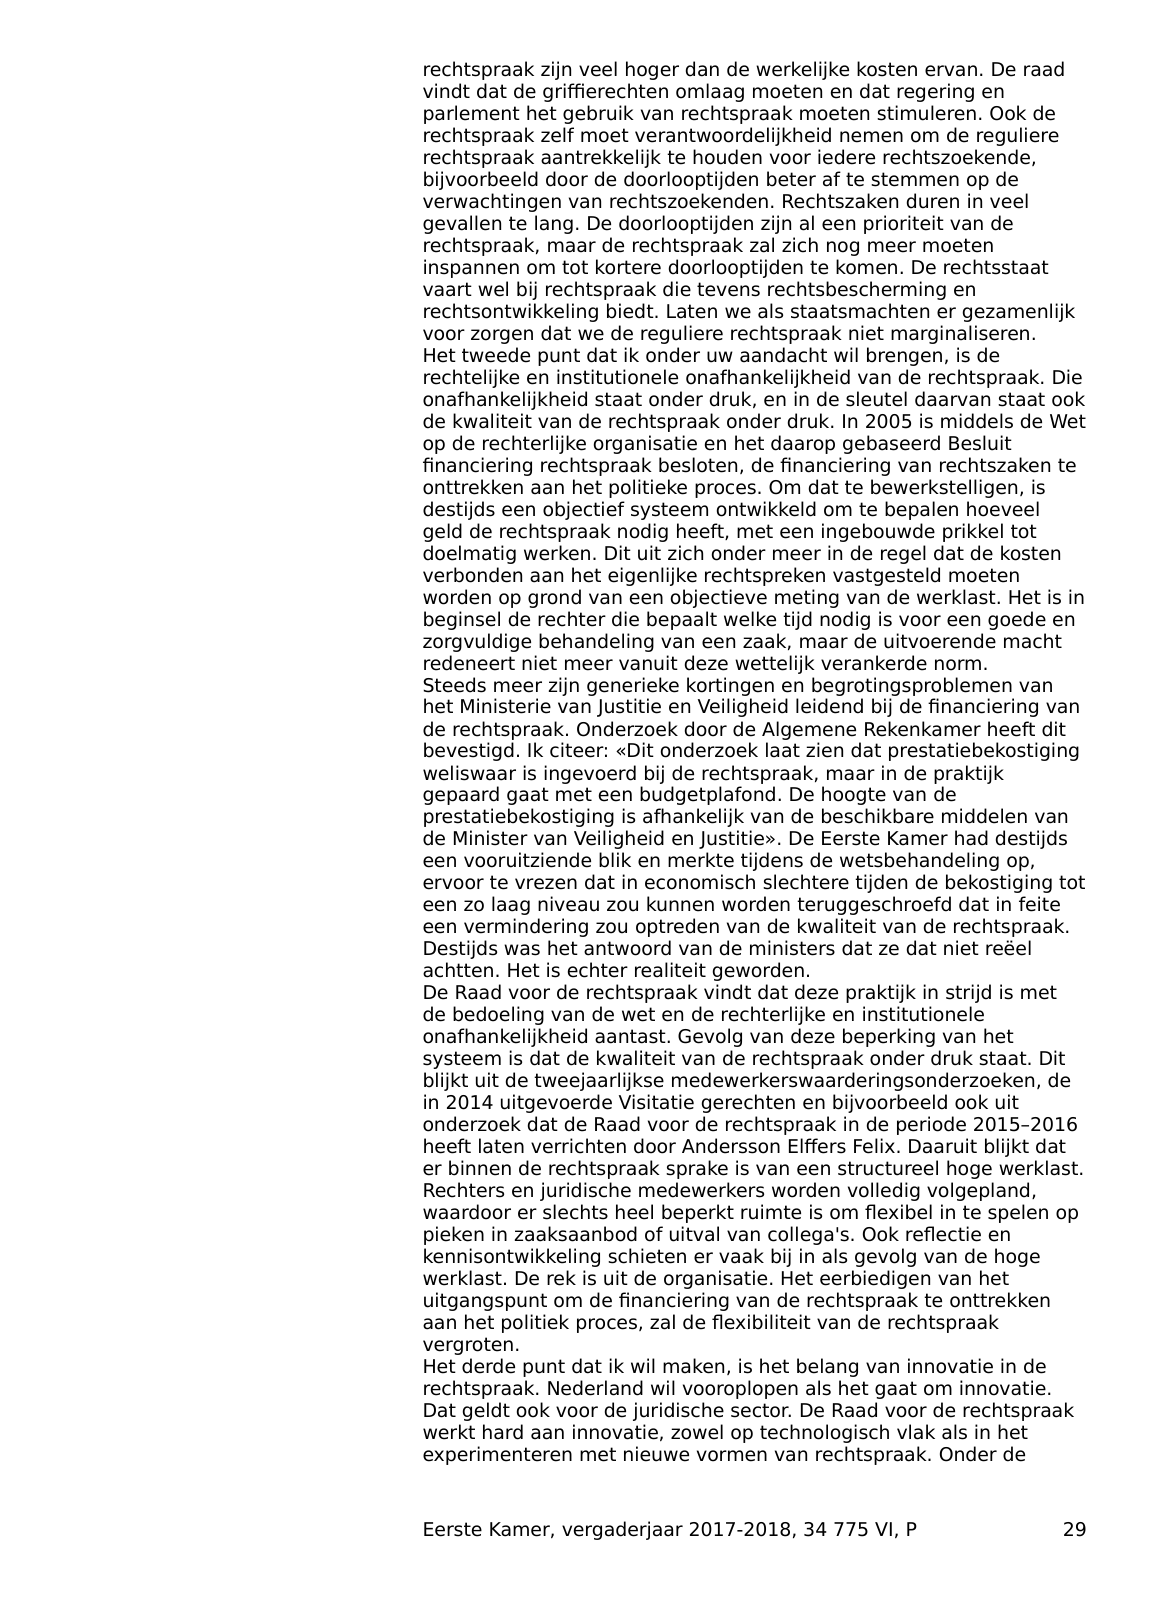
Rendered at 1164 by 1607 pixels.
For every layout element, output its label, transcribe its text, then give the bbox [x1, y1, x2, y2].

text Het derde punt dat ik wil maken, is het belang van innovatie in de rechtspraak. Nederland wil vooroplopen als het gaat om innovatie. Dat geldt ook voor de juridische sector. De Raad voor de rechtspraak werkt hard aan innovatie, zowel op technologisch vlak als in het experimenteren met nieuwe vormen van rechtspraak. Onder de [422, 1356, 1087, 1466]
text Het tweede punt dat ik onder uw aandacht wil brengen, is de rechtelijke en institutionele onafhankelijkheid van de rechtspraak. Die onafhankelijkheid staat onder druk, en in de sleutel daarvan staat ook de kwaliteit van de rechtspraak onder druk. In 2005 is middels de Wet op de rechterlijke organisatie en het daarop gebaseerd Besluit financiering rechtspraak besloten, de financiering van rechtszaken te onttrekken aan het politieke proces. Om dat te bewerkstelligen, is destijds een objectief systeem ontwikkeld om te bepalen hoeveel geld de rechtspraak nodig heeft, met een ingebouwde prikkel tot doelmatig werken. Dit uit zich onder meer in de regel dat de kosten verbonden aan het eigenlijke rechtspreken vastgesteld moeten worden op grond van een objectieve meting van de werklast. Het is in beginsel de rechter die bepaalt welke tijd nodig is voor een goede en zorgvuldige behandeling van een zaak, maar de uitvoerende macht redeneert niet meer vanuit deze wettelijk verankerde norm. [422, 345, 1087, 674]
text De Raad voor de rechtspraak vindt dat deze praktijk in strijd is met de bedoeling van de wet en de rechterlijke en institutionele onafhankelijkheid aantast. Gevolg van deze beperking van het systeem is dat de kwaliteit van de rechtspraak onder druk staat. Dit blijkt uit de tweejaarlijkse medewerkerswaarderingsonderzoeken, de in 2014 uitgevoerde Visitatie gerechten en bijvoorbeeld ook uit onderzoek dat de Raad voor de rechtspraak in de periode 2015–2016 heeft laten verrichten door Andersson Elffers Felix. Daaruit blijkt dat er binnen de rechtspraak sprake is van een structureel hoge werklast. Rechters en juridische medewerkers worden volledig volgepland, waardoor er slechts heel beperkt ruimte is om flexibel in te spelen op pieken in zaaksaanbod of uitval van collega's. Ook reflectie en kennisontwikkeling schieten er vaak bij in als gevolg van de hoge werklast. De rek is uit de organisatie. Het eerbiedigen van het uitgangspunt om de financiering van de rechtspraak te onttrekken aan het politiek proces, zal de flexibiliteit van de rechtspraak vergroten. [422, 982, 1087, 1356]
text Steeds meer zijn generieke kortingen en begrotingsproblemen van het Ministerie van Justitie en Veiligheid leidend bij de financiering van de rechtspraak. Onderzoek door de Algemene Rekenkamer heeft dit bevestigd. Ik citeer: «Dit onderzoek laat zien dat prestatiebekostiging weliswaar is ingevoerd bij de rechtspraak, maar in de praktijk gepaard gaat met een budgetplafond. De hoogte van de prestatiebekostiging is afhankelijk van de beschikbare middelen van de Minister van Veiligheid en Justitie». De Eerste Kamer had destijds een vooruitziende blik en merkte tijdens de wetsbehandeling op, ervoor te vrezen dat in economisch slechtere tijden de bekostiging tot een zo laag niveau zou kunnen worden teruggeschroefd dat in feite een vermindering zou optreden van de kwaliteit van de rechtspraak. Destijds was het antwoord van de ministers dat ze dat niet reëel achtten. Het is echter realiteit geworden. [422, 674, 1087, 982]
text rechtspraak zijn veel hoger dan de werkelijke kosten ervan. De raad vindt dat de griffierechten omlaag moeten en dat regering en parlement het gebruik van rechtspraak moeten stimuleren. Ook de rechtspraak zelf moet verantwoordelijkheid nemen om de reguliere rechtspraak aantrekkelijk te houden voor iedere rechtszoekende, bijvoorbeeld door de doorlooptijden beter af te stemmen op de verwachtingen van rechtszoekenden. Rechtszaken duren in veel gevallen te lang. De doorlooptijden zijn al een prioriteit van de rechtspraak, maar de rechtspraak zal zich nog meer moeten inspannen om tot kortere doorlooptijden te komen. De rechtsstaat vaart wel bij rechtspraak die tevens rechtsbescherming en rechtsontwikkeling biedt. Laten we als staatsmachten er gezamenlijk voor zorgen dat we de reguliere rechtspraak niet marginaliseren. [422, 59, 1087, 345]
